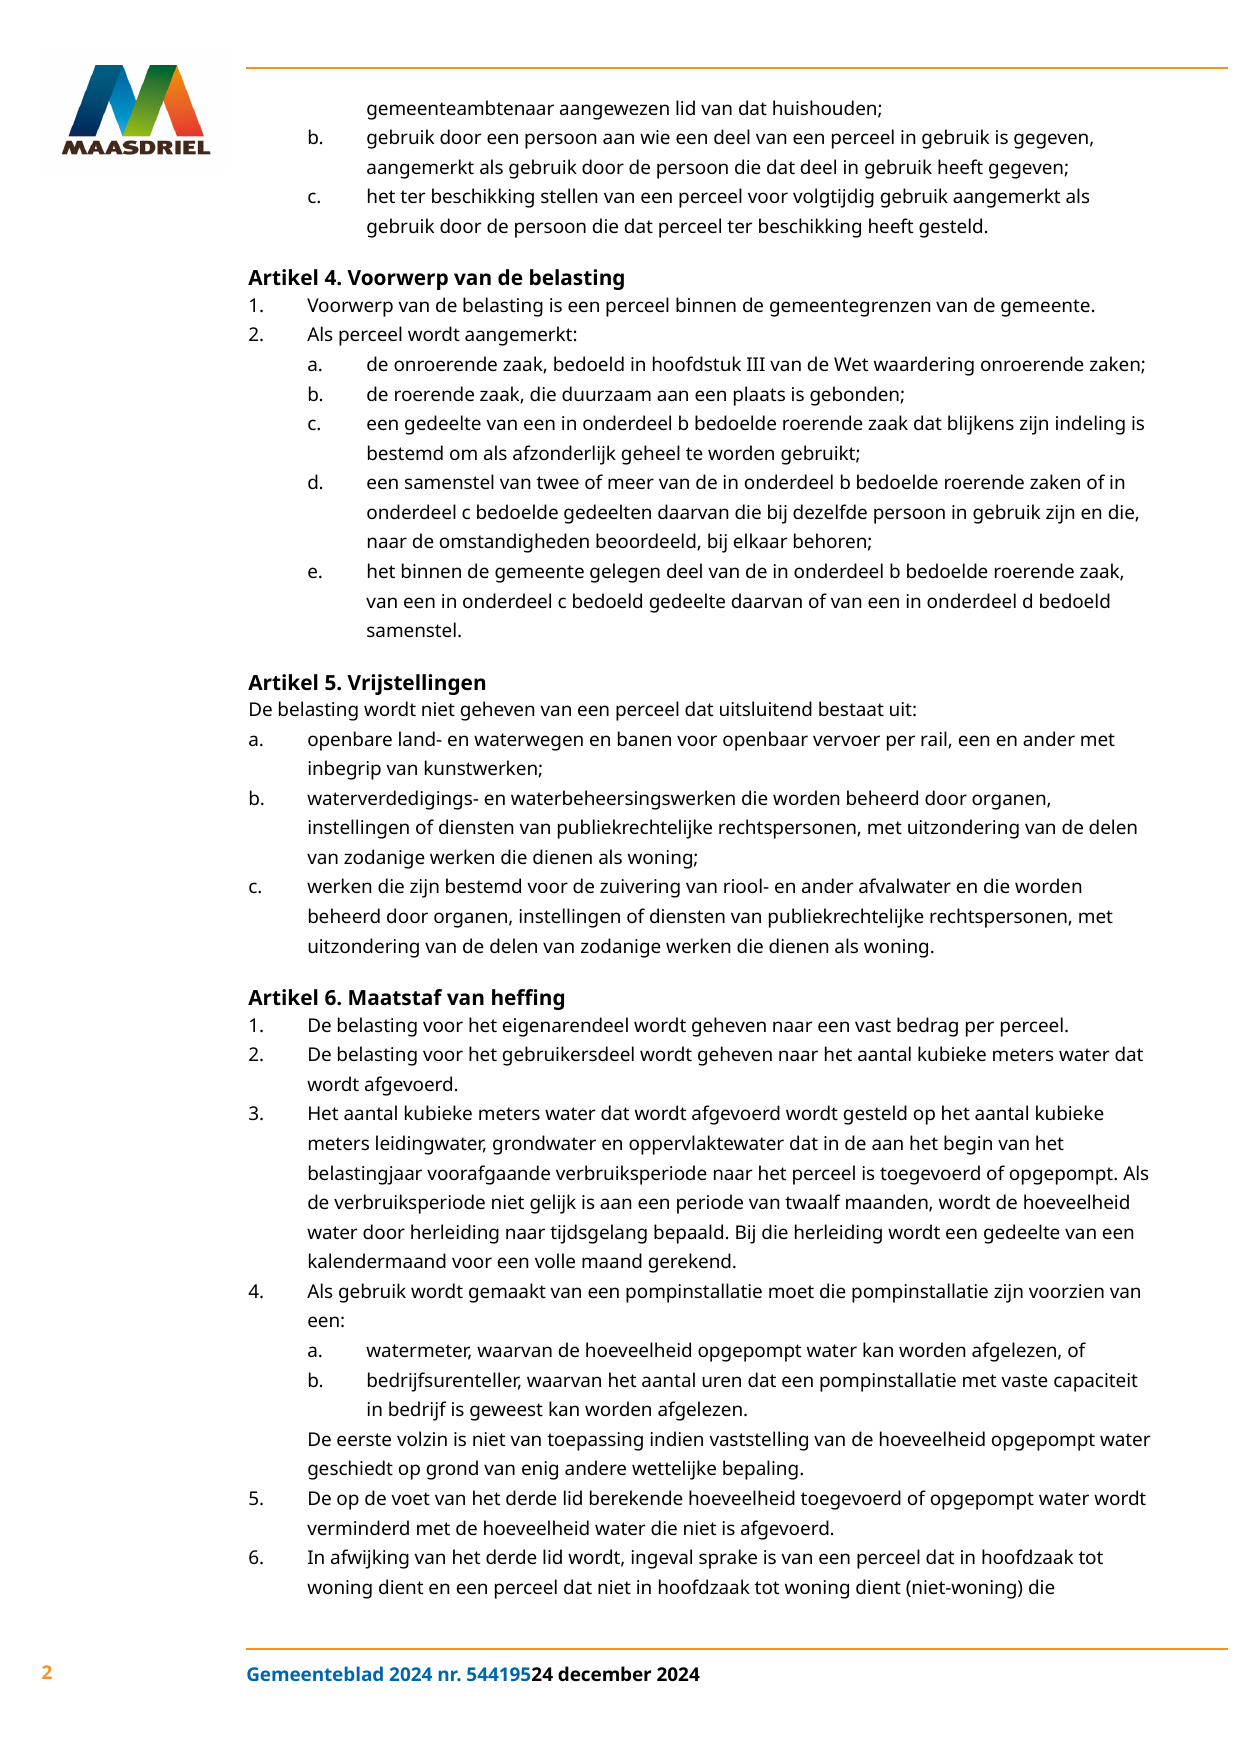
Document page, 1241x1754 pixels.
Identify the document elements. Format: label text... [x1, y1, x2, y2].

list bedrijfsurenteller, waarvan het aantal uren dat een pompinstallatie met vaste capaciteit in bedrijf is geweest kan worden afgelezen. [307, 1367, 1152, 1422]
text Artikel 5. Vrijstellingen [248, 668, 1152, 696]
list In afwijking van het derde lid wordt, ingeval sprake is van een perceel dat in hoofdzaak tot woning dient en een perceel dat niet in hoofdzaak tot woning dient (niet-woning) die [248, 1544, 1152, 1599]
list Het aantal kubieke meters water dat wordt afgevoerd wordt gesteld op het aantal kubieke meters leidingwater, grondwater en oppervlaktewater dat in de aan het begin van het belastingjaar voorafgaande verbruiksperiode naar het perceel is toegevoerd of opgepompt. Als de verbruiksperiode niet gelijk is aan een periode van twaalf maanden, wordt de hoeveelheid water door herleiding naar tijdsgelang bepaald. Bij die herleiding wordt een gedeelte van een kalendermaand voor een volle maand gerekend. [248, 1101, 1152, 1274]
text De belasting wordt niet geheven van een perceel dat uitsluitend bestaat uit: [248, 696, 1152, 722]
list het ter beschikking stellen van een perceel voor volgtijdig gebruik aangemerkt als gebruik door de persoon die dat perceel ter beschikking heeft gesteld. [307, 183, 1152, 239]
text Artikel 6. Maatstaf van heffing [248, 983, 1152, 1012]
picture [41, 47, 231, 172]
list Als gebruik wordt gemaakt van een pompinstallatie moet die pompinstallatie zijn voorzien van een: [248, 1278, 1152, 1333]
list waterverdedigings- en waterbeheersingswerken die worden beheerd door organen, instellingen of diensten van publiekrechtelijke rechtspersonen, met uitzondering van de delen van zodanige werken die dienen als woning; [248, 785, 1152, 870]
list watermeter, waarvan de hoeveelheid opgepompt water kan worden afgelezen, of [307, 1337, 1152, 1363]
list de onroerende zaak, bedoeld in hoofdstuk III van de Wet waardering onroerende zaken; [307, 351, 1152, 377]
list De belasting voor het eigenarendeel wordt geheven naar een vast bedrag per perceel. [248, 1012, 1152, 1037]
list gebruik door een persoon aan wie een deel van een perceel in gebruik is gegeven, aangemerkt als gebruik door de persoon die dat deel in gebruik heeft gegeven; [307, 124, 1152, 180]
list het binnen de gemeente gelegen deel van de in onderdeel b bedoelde roerende zaak, van een in onderdeel c bedoeld gedeelte daarvan of van een in onderdeel d bedoeld samenstel. [307, 558, 1152, 643]
list Als perceel wordt aangemerkt: [248, 322, 1152, 347]
list De op de voet van het derde lid berekende hoeveelheid toegevoerd of opgepompt water wordt verminderd met de hoeveelheid water die niet is afgevoerd. [248, 1485, 1152, 1540]
list De eerste volzin is niet van toepassing indien vaststelling van de hoeveelheid opgepompt water geschiedt op grond van enig andere wettelijke bepaling. [248, 1426, 1152, 1481]
list werken die zijn bestemd voor de zuivering van riool- en ander afvalwater en die worden beheerd door organen, instellingen of diensten van publiekrechtelijke rechtspersonen, met uitzondering van de delen van zodanige werken die dienen als woning. [248, 874, 1152, 959]
list De belasting voor het gebruikersdeel wordt geheven naar het aantal kubieke meters water dat wordt afgevoerd. [248, 1041, 1152, 1097]
list Voorwerp van de belasting is een perceel binnen de gemeentegrenzen van de gemeente. [248, 292, 1152, 318]
list een gedeelte van een in onderdeel b bedoelde roerende zaak dat blijkens zijn indeling is bestemd om als afzonderlijk geheel te worden gebruikt; [307, 410, 1152, 466]
list de roerende zaak, die duurzaam aan een plaats is gebonden; [307, 381, 1152, 406]
text Artikel 4. Voorwerp van de belasting [248, 263, 1152, 292]
list gemeenteambtenaar aangewezen lid van dat huishouden; [307, 95, 1152, 121]
list een samenstel van twee of meer van de in onderdeel b bedoelde roerende zaken of in onderdeel c bedoelde gedeelten daarvan die bij dezelfde persoon in gebruik zijn en die, naar de omstandigheden beoordeeld, bij elkaar behoren; [307, 469, 1152, 554]
list openbare land- en waterwegen en banen voor openbaar vervoer per rail, een en ander met inbegrip van kunstwerken; [248, 726, 1152, 781]
